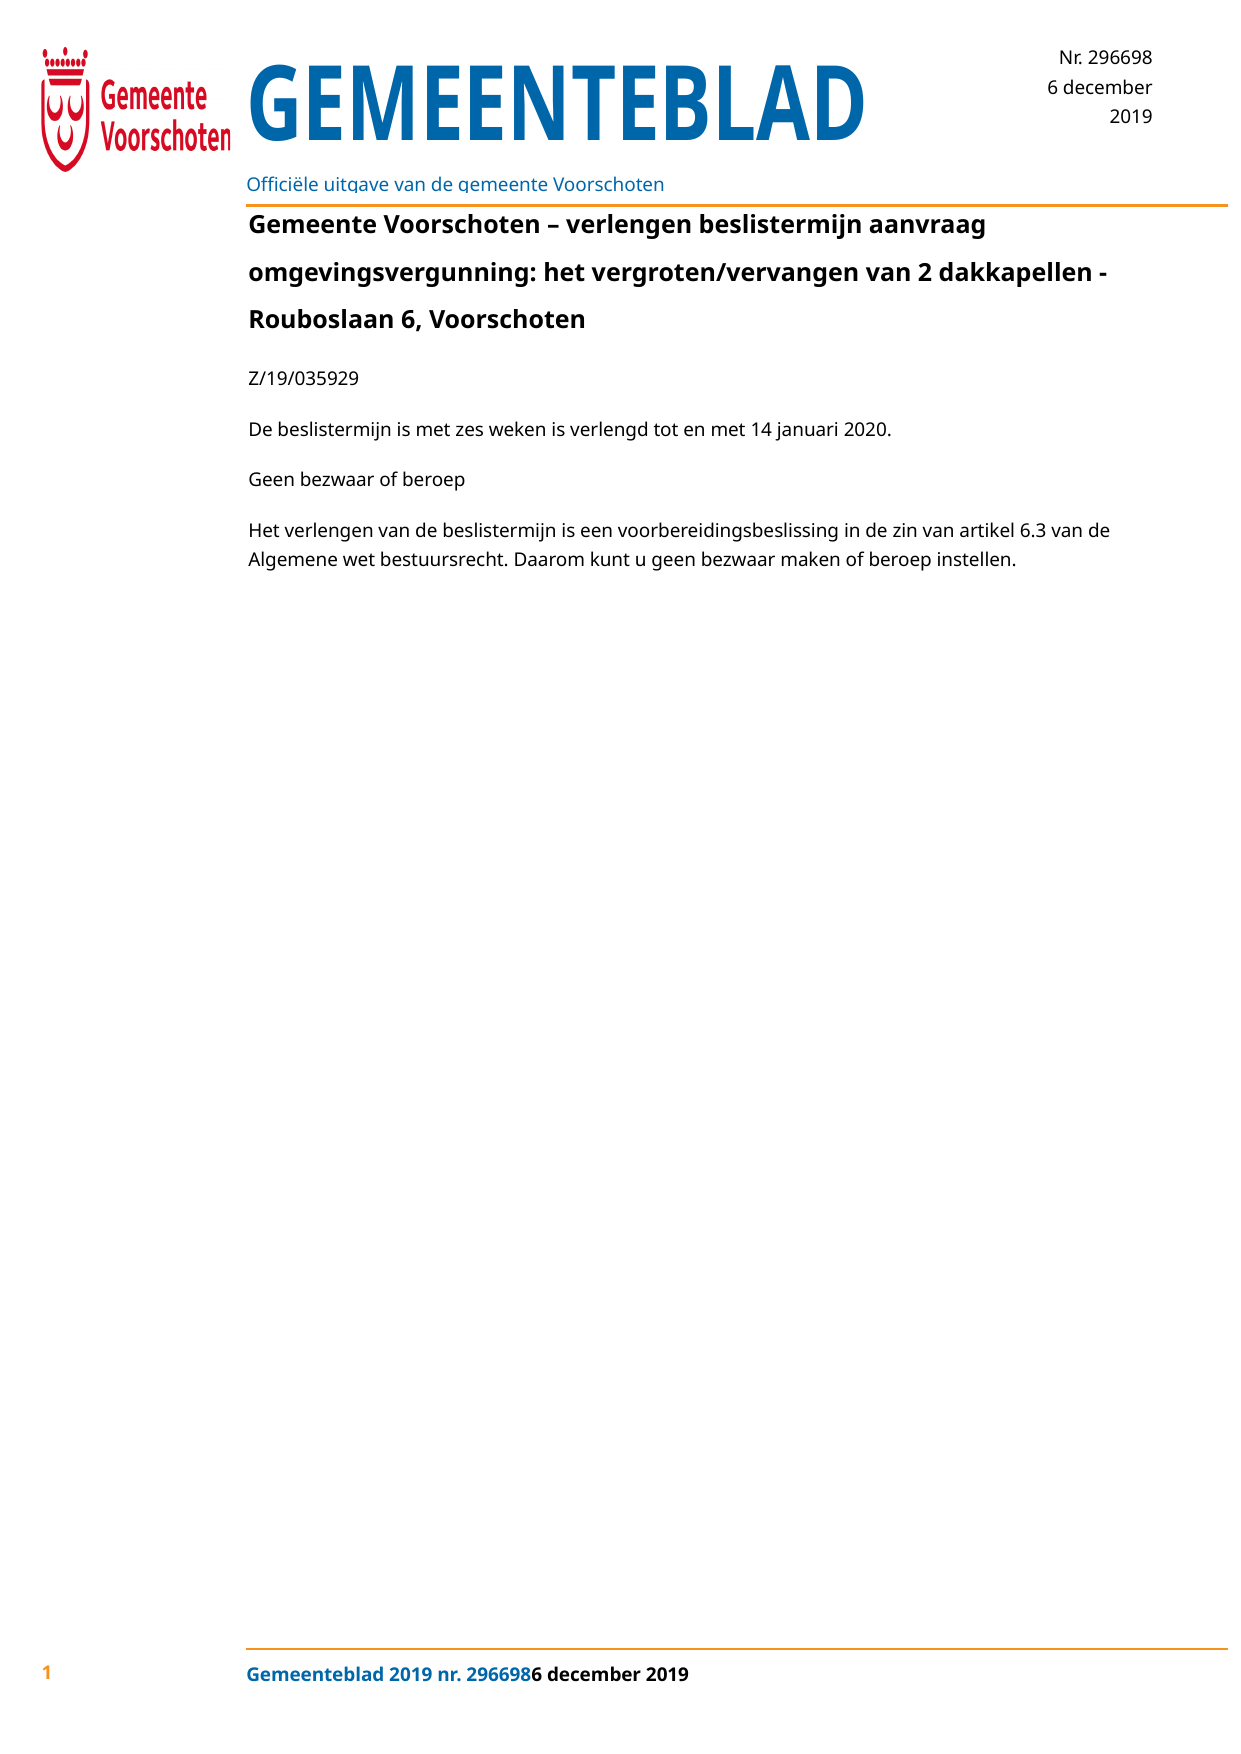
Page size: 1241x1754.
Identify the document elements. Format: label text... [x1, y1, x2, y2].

text Het verlengen van de beslistermijn is een voorbereidingsbeslissing in de zin van artikel 6.3 van de Algemene wet bestuursrecht. Daarom kunt u geen bezwaar maken of beroep instellen. [248, 517, 1152, 572]
text Gemeente Voorschoten – verlengen beslistermijn aanvraag omgevingsvergunning: het vergroten/vervangen van 2 dakkapellen - Rouboslaan 6, Voorschoten [248, 207, 1152, 336]
text Z/19/035929 [248, 366, 1152, 391]
text Geen bezwaar of beroep [248, 466, 1152, 492]
picture [41, 47, 231, 172]
text De beslistermijn is met zes weken is verlengd tot en met 14 januari 2020. [248, 416, 1152, 442]
